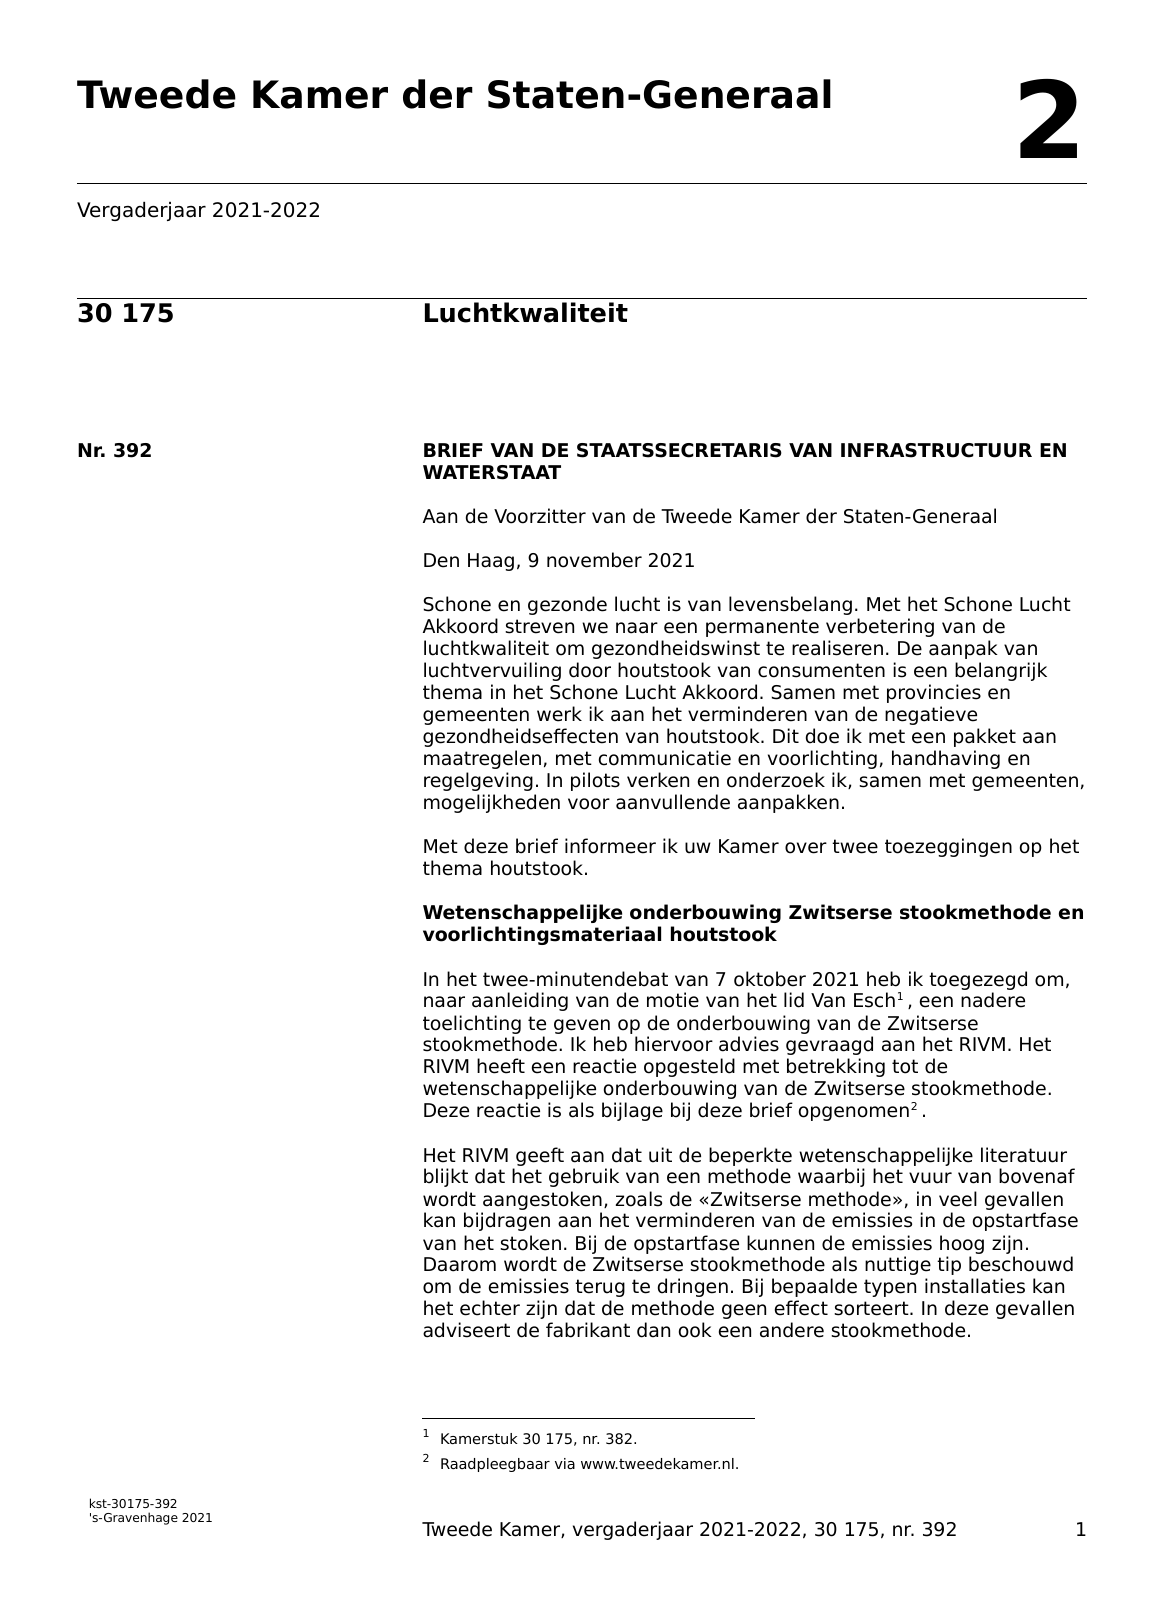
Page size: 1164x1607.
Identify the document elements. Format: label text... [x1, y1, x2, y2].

table_header Tweede Kamer der Staten-Generaal [77, 59, 886, 183]
subtitle 30 175 Luchtkwaliteit [77, 299, 1087, 329]
text Den Haag, 9 november 2021 [422, 550, 1087, 572]
table_header 2 [886, 59, 1087, 183]
text Kamerstuk 30 175, nr. 382. [422, 1427, 1087, 1449]
text In het twee-minutendebat van 7 oktober 2021 heb ik toegezegd om, naar aanleiding van de motie van het lid Van Esch, een nadere toelichting te geven op de onderbouwing van de Zwitserse stookmethode. Ik heb hiervoor advies gevraagd aan het RIVM. Het RIVM heeft een reactie opgesteld met betrekking tot de wetenschappelijke onderbouwing van de Zwitserse stookmethode. Deze reactie is als bijlage bij deze brief opgenomen. [422, 968, 1087, 1122]
subtitle Wetenschappelijke onderbouwing Zwitserse stookmethode en voorlichtingsmateriaal houtstook [422, 902, 1087, 946]
table_cell Vergaderjaar 2021-2022 [77, 184, 1087, 298]
text Met deze brief informeer ik uw Kamer over twee toezeggingen op het thema houtstook. [422, 836, 1087, 880]
text Schone en gezonde lucht is van levensbelang. Met het Schone Lucht Akkoord streven we naar een permanente verbetering van de luchtkwaliteit om gezondheidswinst te realiseren. De aanpak van luchtvervuiling door houtstook van consumenten is een belangrijk thema in het Schone Lucht Akkoord. Samen met provincies en gemeenten werk ik aan het verminderen van de negatieve gezondheidseffecten van houtstook. Dit doe ik met een pakket aan maatregelen, met communicatie en voorlichting, handhaving en regelgeving. In pilots verken en onderzoek ik, samen met gemeenten, mogelijkheden voor aanvullende aanpakken. [422, 594, 1087, 814]
text Het RIVM geeft aan dat uit de beperkte wetenschappelijke literatuur blijkt dat het gebruik van een methode waarbij het vuur van bovenaf wordt aangestoken, zoals de «Zwitserse methode», in veel gevallen kan bijdragen aan het verminderen van de emissies in de opstartfase van het stoken. Bij de opstartfase kunnen de emissies hoog zijn. Daarom wordt de Zwitserse stookmethode als nuttige tip beschouwd om de emissies terug te dringen. Bij bepaalde typen installaties kan het echter zijn dat de methode geen effect sorteert. In deze gevallen adviseert de fabrikant dan ook een andere stookmethode. [422, 1144, 1087, 1342]
text kst-30175-392 [88, 1497, 323, 1511]
subtitle Nr. 392 BRIEF VAN DE STAATSSECRETARIS VAN INFRASTRUCTUUR EN WATERSTAAT [77, 440, 1087, 484]
text Aan de Voorzitter van de Tweede Kamer der Staten-Generaal [422, 506, 1087, 528]
text 's-Gravenhage 2021 [88, 1511, 323, 1525]
text Raadpleegbaar via www.tweedekamer.nl. [422, 1452, 1087, 1474]
